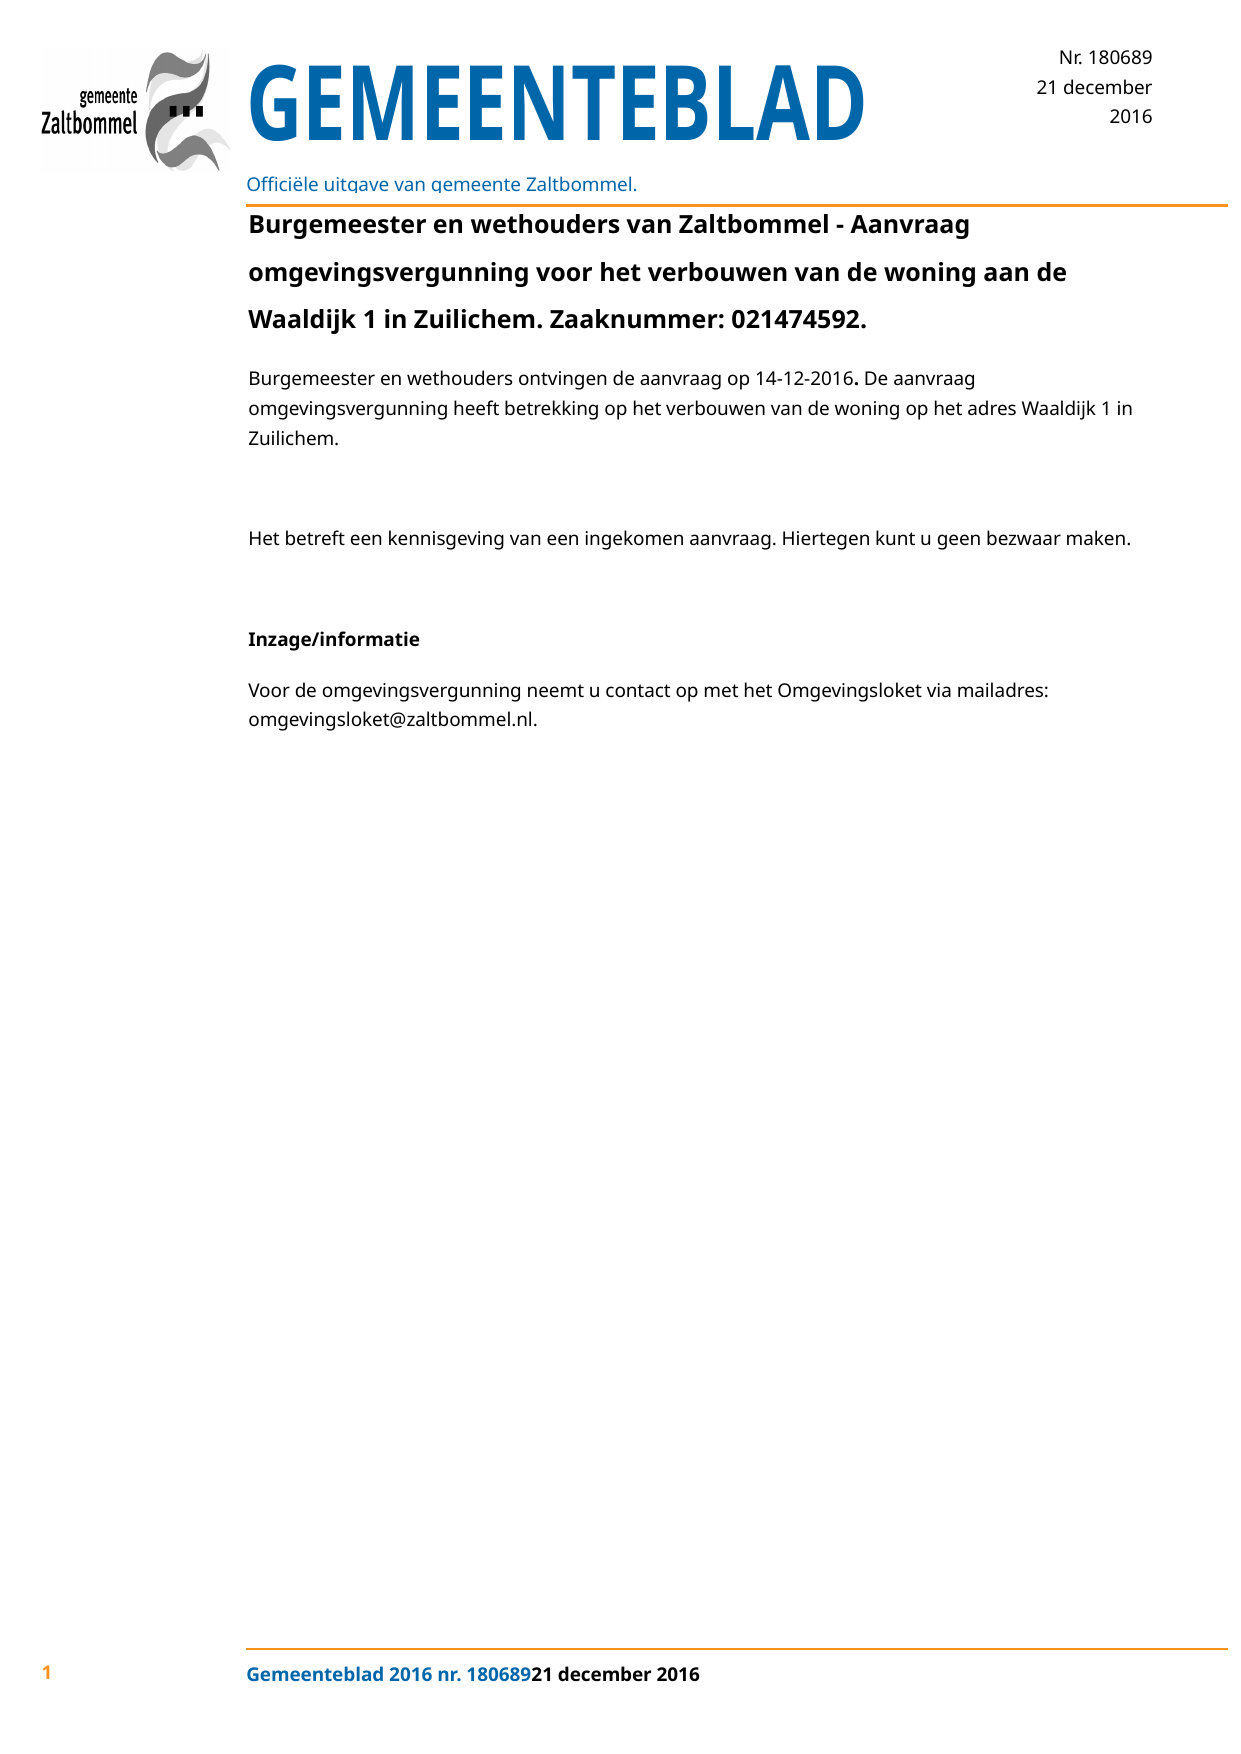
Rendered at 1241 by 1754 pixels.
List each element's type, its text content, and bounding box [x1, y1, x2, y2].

text Voor de omgevingsvergunning neemt u contact op met het Omgevingsloket via mailadres: omgevingsloket@zaltbommel.nl. [248, 677, 1152, 732]
text Inzage/informatie [248, 626, 1152, 652]
text Burgemeester en wethouders van Zaltbommel - Aanvraag omgevingsvergunning voor het verbouwen van de woning aan de Waaldijk 1 in Zuilichem. Zaaknummer: 021474592. [248, 207, 1152, 336]
picture [41, 47, 231, 172]
text Burgemeester en wethouders ontvingen de aanvraag op 14-12-2016. De aanvraag omgevingsvergunning heeft betrekking op het verbouwen van de woning op het adres Waaldijk 1 in Zuilichem. [248, 366, 1152, 450]
text Het betreft een kennisgeving van een ingekomen aanvraag. Hiertegen kunt u geen bezwaar maken. [248, 526, 1152, 551]
